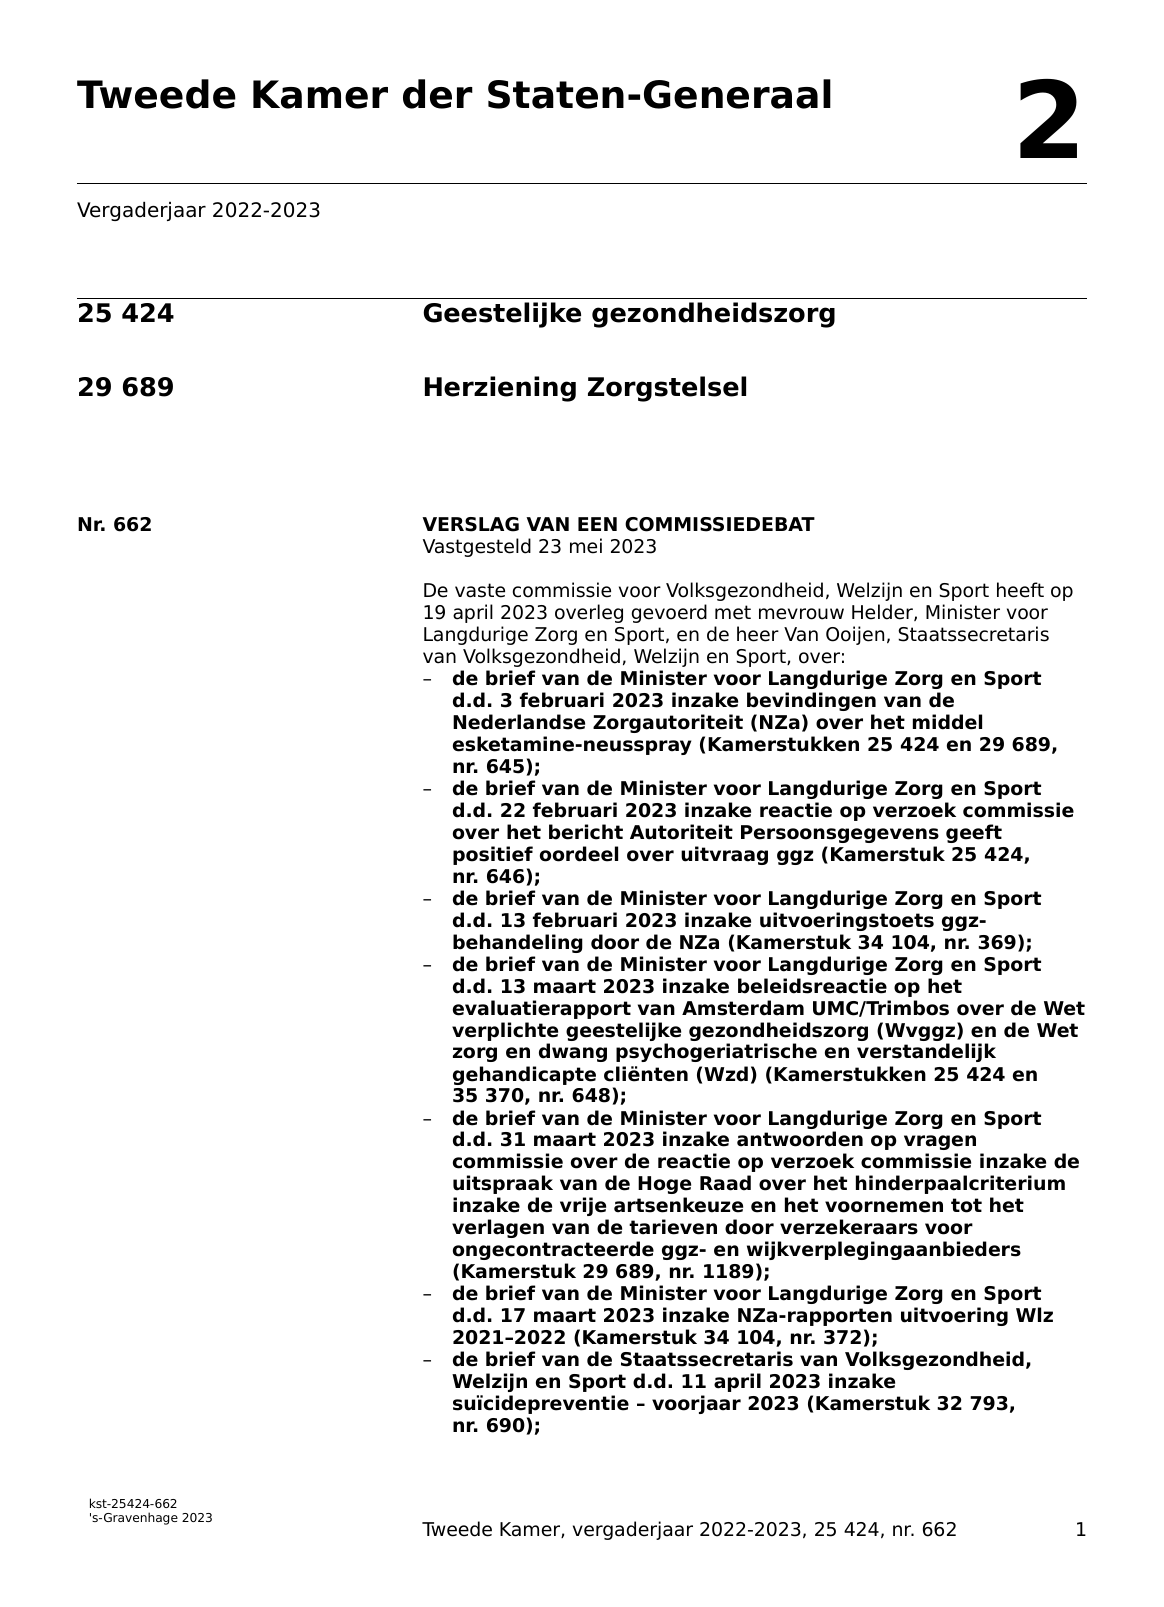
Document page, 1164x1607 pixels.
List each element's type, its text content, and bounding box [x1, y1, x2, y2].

text De vaste commissie voor Volksgezondheid, Welzijn en Sport heeft op 19 april 2023 overleg gevoerd met mevrouw Helder, Minister voor Langdurige Zorg en Sport, en de heer Van Ooijen, Staatssecretaris van Volksgezondheid, Welzijn en Sport, over: [422, 580, 1087, 668]
text Vastgesteld 23 mei 2023 [422, 536, 1087, 558]
text – de brief van de Minister voor Langdurige Zorg en Sport d.d. 13 februari 2023 inzake uitvoeringstoets ggz-behandeling door de NZa (Kamerstuk 34 104, nr. 369); [422, 888, 1087, 953]
text – de brief van de Minister voor Langdurige Zorg en Sport d.d. 17 maart 2023 inzake NZa-rapporten uitvoering Wlz 2021–2022 (Kamerstuk 34 104, nr. 372); [422, 1283, 1087, 1349]
text 's-Gravenhage 2023 [88, 1511, 323, 1525]
text – de brief van de Minister voor Langdurige Zorg en Sport d.d. 31 maart 2023 inzake antwoorden op vragen commissie over de reactie op verzoek commissie inzake de uitspraak van de Hoge Raad over het hinderpaalcriterium inzake de vrije artsenkeuze en het voornemen tot het verlagen van de tarieven door verzekeraars voor ongecontracteerde ggz- en wijkverplegingaanbieders (Kamerstuk 29 689, nr. 1189); [422, 1107, 1087, 1283]
text kst-25424-662 [88, 1497, 323, 1511]
table_header Tweede Kamer der Staten-Generaal [77, 59, 886, 183]
table_cell Vergaderjaar 2022-2023 [77, 184, 1087, 298]
subtitle 29 689 Herziening Zorgstelsel [77, 373, 1087, 403]
subtitle 25 424 Geestelijke gezondheidszorg [77, 299, 1087, 329]
table_header 2 [886, 59, 1087, 183]
text – de brief van de Staatssecretaris van Volksgezondheid, Welzijn en Sport d.d. 11 april 2023 inzake suïcidepreventie – voorjaar 2023 (Kamerstuk 32 793, nr. 690); [422, 1349, 1087, 1437]
text – de brief van de Minister voor Langdurige Zorg en Sport d.d. 22 februari 2023 inzake reactie op verzoek commissie over het bericht Autoriteit Persoonsgegevens geeft positief oordeel over uitvraag ggz (Kamerstuk 25 424, nr. 646); [422, 778, 1087, 888]
subtitle Nr. 662 VERSLAG VAN EEN COMMISSIEDEBAT [77, 514, 1087, 536]
text – de brief van de Minister voor Langdurige Zorg en Sport d.d. 13 maart 2023 inzake beleidsreactie op het evaluatierapport van Amsterdam UMC/Trimbos over de Wet verplichte geestelijke gezondheidszorg (Wvggz) en de Wet zorg en dwang psychogeriatrische en verstandelijk gehandicapte cliënten (Wzd) (Kamerstukken 25 424 en 35 370, nr. 648); [422, 953, 1087, 1107]
text – de brief van de Minister voor Langdurige Zorg en Sport d.d. 3 februari 2023 inzake bevindingen van de Nederlandse Zorgautoriteit (NZa) over het middel esketamine-neusspray (Kamerstukken 25 424 en 29 689, nr. 645); [422, 668, 1087, 778]
